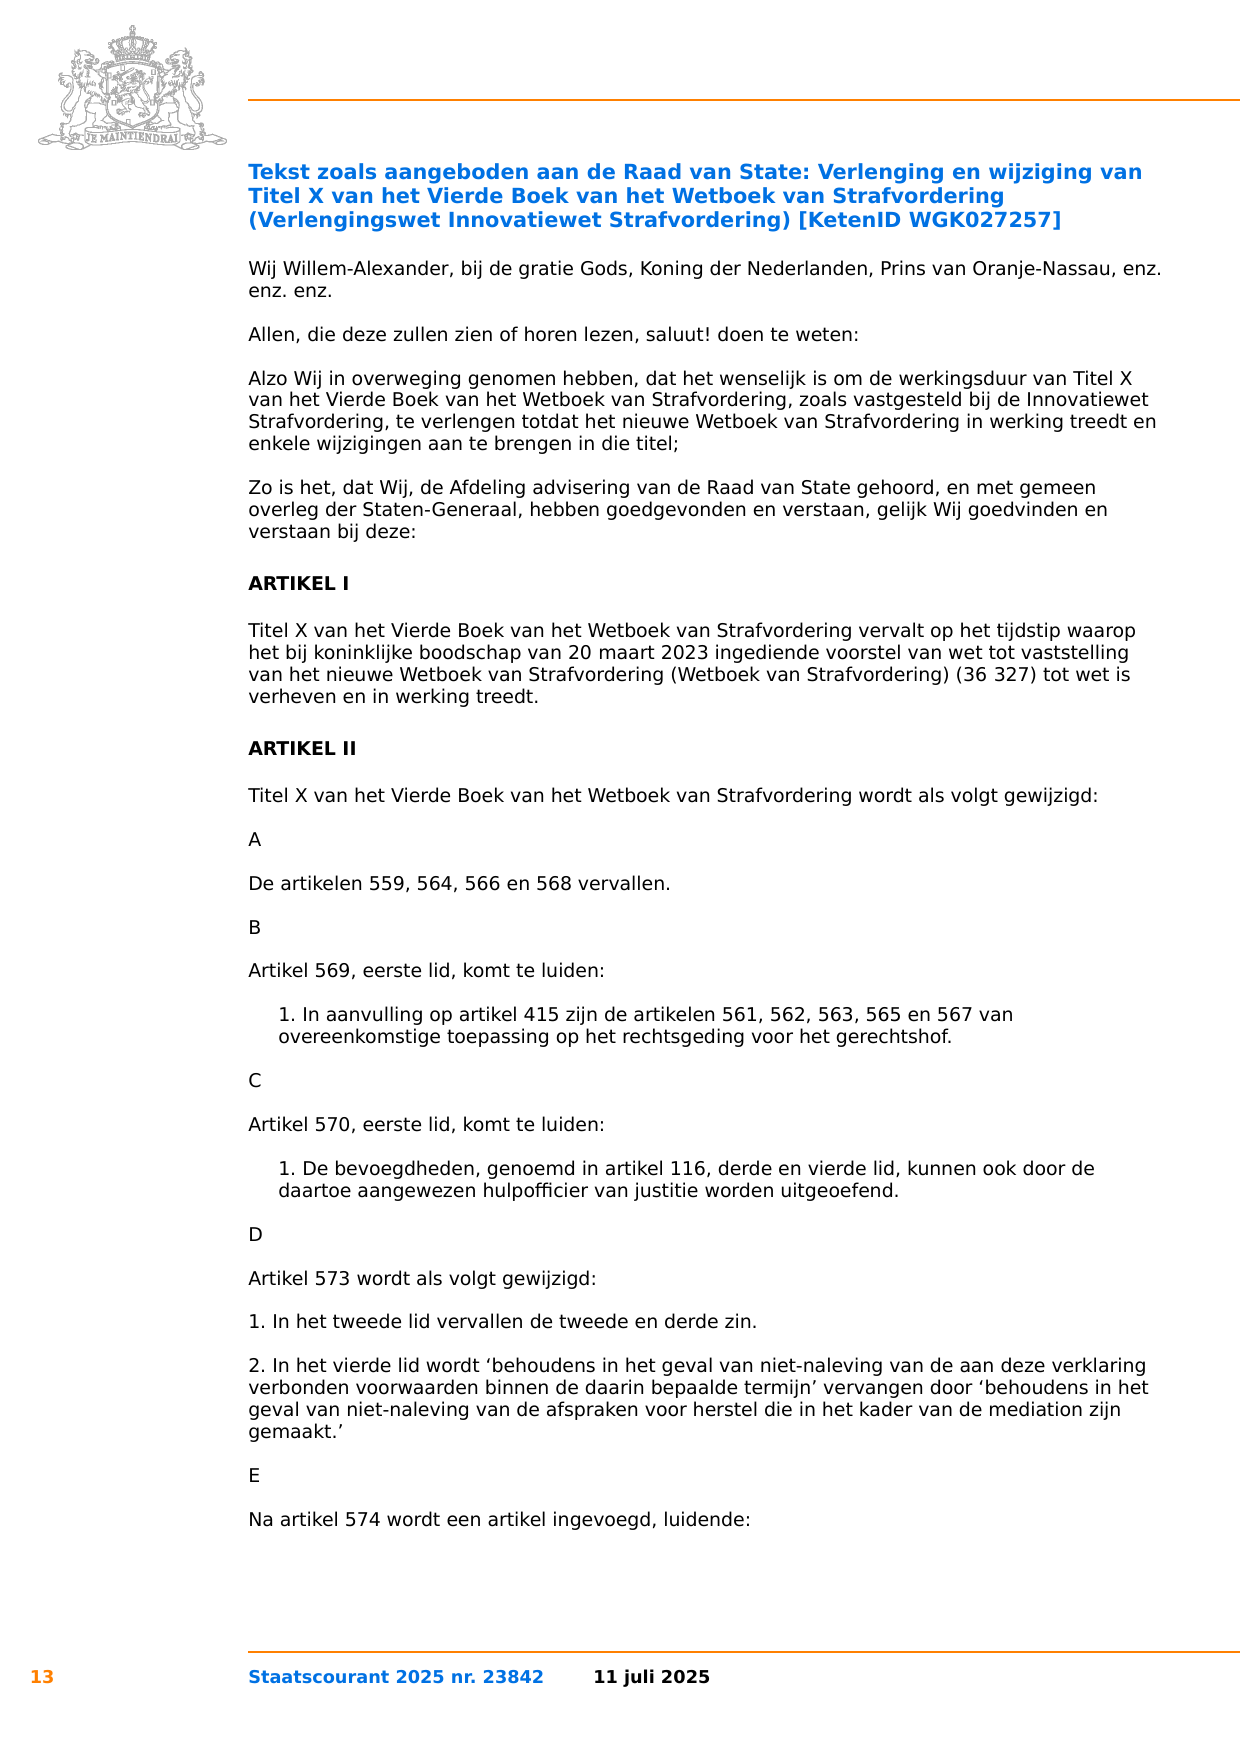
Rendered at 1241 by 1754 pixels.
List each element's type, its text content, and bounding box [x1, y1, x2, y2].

text 1. In het tweede lid vervallen de tweede en derde zin. [248, 1311, 1163, 1333]
text A [248, 829, 1163, 851]
text Titel X van het Vierde Boek van het Wetboek van Strafvordering wordt als volgt gewijzigd: [248, 785, 1163, 807]
subtitle ARTIKEL I [248, 573, 1163, 595]
text Wij Willem-Alexander, bij de gratie Gods, Koning der Nederlanden, Prins van Oranje-Nassau, enz. enz. enz. [248, 258, 1163, 302]
text Artikel 570, eerste lid, komt te luiden: [248, 1114, 1163, 1136]
text C [248, 1070, 1163, 1092]
text B [248, 917, 1163, 938]
text 1. De bevoegdheden, genoemd in artikel 116, derde en vierde lid, kunnen ook door de daartoe aangewezen hulpofficier van justitie worden uitgeoefend. [278, 1158, 1163, 1202]
text 2. In het vierde lid wordt ‘behoudens in het geval van niet-naleving van de aan deze verklaring verbonden voorwaarden binnen de daarin bepaalde termijn’ vervangen door ‘behoudens in het geval van niet-naleving van de afspraken voor herstel die in het kader van de mediation zijn gemaakt.’ [248, 1355, 1163, 1443]
text Artikel 569, eerste lid, komt te luiden: [248, 960, 1163, 982]
text Titel X van het Vierde Boek van het Wetboek van Strafvordering vervalt op het tijdstip waarop het bij koninklijke boodschap van 20 maart 2023 ingediende voorstel van wet tot vaststelling van het nieuwe Wetboek van Strafvordering (Wetboek van Strafvordering) (36 327) tot wet is verheven en in werking treedt. [248, 620, 1163, 708]
text Alzo Wij in overweging genomen hebben, dat het wenselijk is om de werkingsduur van Titel X van het Vierde Boek van het Wetboek van Strafvordering, zoals vastgesteld bij de Innovatiewet Strafvordering, te verlengen totdat het nieuwe Wetboek van Strafvordering in werking treedt en enkele wijzigingen aan te brengen in die titel; [248, 367, 1163, 455]
text Artikel 573 wordt als volgt gewijzigd: [248, 1267, 1163, 1289]
text D [248, 1224, 1163, 1246]
picture [38, 25, 227, 150]
text Zo is het, dat Wij, de Afdeling advisering van de Raad van State gehoord, en met gemeen overleg der Staten-Generaal, hebben goedgevonden en verstaan, gelijk Wij goedvinden en verstaan bij deze: [248, 477, 1163, 543]
text Na artikel 574 wordt een artikel ingevoegd, luidende: [248, 1509, 1163, 1531]
text De artikelen 559, 564, 566 en 568 vervallen. [248, 873, 1163, 895]
subtitle Tekst zoals aangeboden aan de Raad van State: Verlenging en wijziging van Titel X van het Vierde Boek van het Wetboek van Strafvordering (Verlengingswet Innovatiewet Strafvordering) [KetenID WGK027257] [248, 160, 1163, 233]
subtitle ARTIKEL II [248, 738, 1163, 760]
text Allen, die deze zullen zien of horen lezen, saluut! doen te weten: [248, 323, 1163, 346]
text E [248, 1465, 1163, 1487]
text 1. In aanvulling op artikel 415 zijn de artikelen 561, 562, 563, 565 en 567 van overeenkomstige toepassing op het rechtsgeding voor het gerechtshof. [278, 1004, 1163, 1048]
